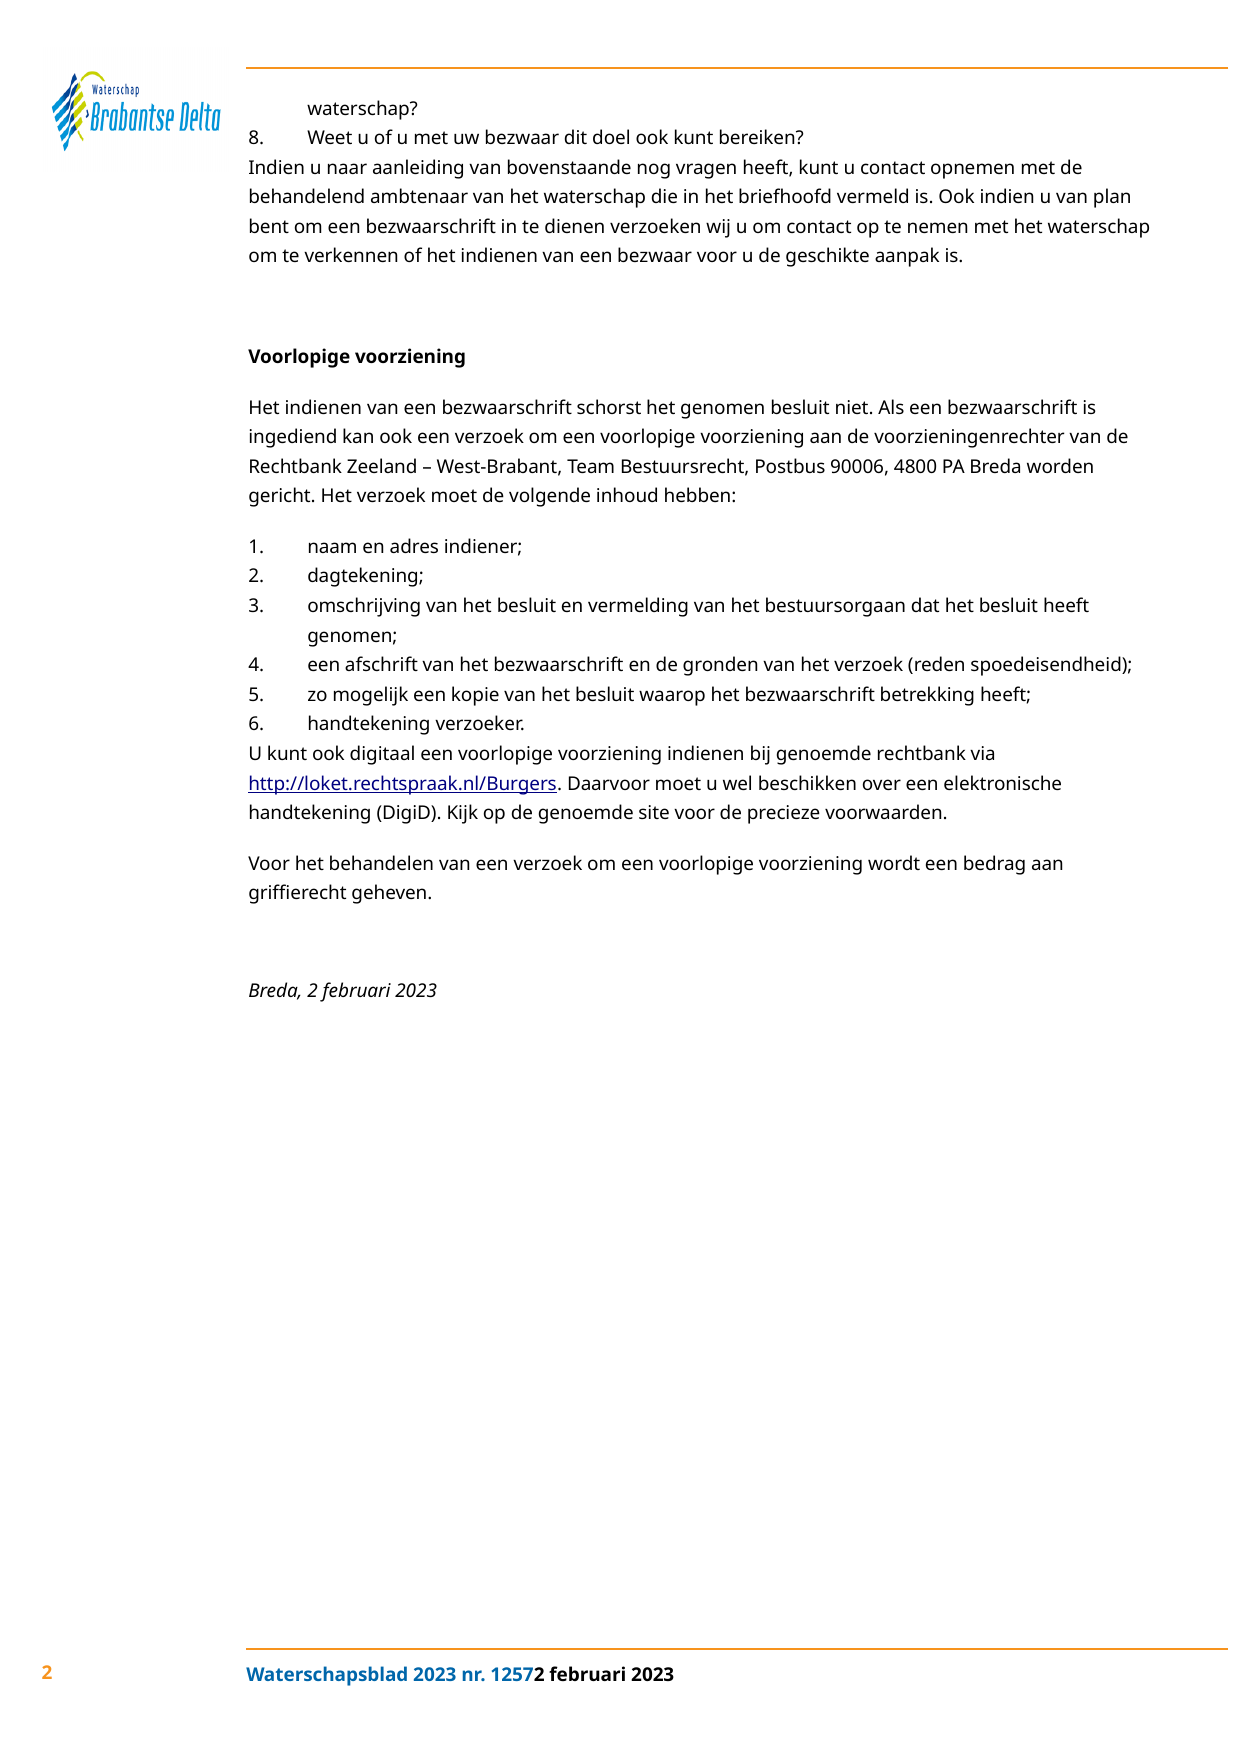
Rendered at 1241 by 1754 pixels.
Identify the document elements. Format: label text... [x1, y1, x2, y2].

text Voorlopige voorziening [248, 343, 1152, 369]
list dagtekening; [248, 563, 1152, 588]
list omschrijving van het besluit en vermelding van het bestuursorgaan dat het besluit heeft genomen; [248, 592, 1152, 648]
text Breda, 2 februari 2023 [248, 978, 1152, 1003]
picture [41, 47, 231, 172]
text U kunt ook digitaal een voorlopige voorziening indienen bij genoemde rechtbank via http://loket.rechtspraak.nl/Burgers. Daarvoor moet u wel beschikken over een elektronische handtekening (DigiD). Kijk op de genoemde site voor de precieze voorwaarden. [248, 740, 1152, 825]
list handtekening verzoeker. [248, 711, 1152, 736]
list waterschap? [248, 95, 1152, 121]
text Het indienen van een bezwaarschrift schorst het genomen besluit niet. Als een bezwaarschrift is ingediend kan ook een verzoek om een voorlopige voorziening aan de voorzieningenrechter van de Rechtbank Zeeland – West-Brabant, Team Bestuursrecht, Postbus 90006, 4800 PA Breda worden gericht. Het verzoek moet de volgende inhoud hebben: [248, 394, 1152, 508]
text Voor het behandelen van een verzoek om een voorlopige voorziening wordt een bedrag aan griffierecht geheven. [248, 850, 1152, 905]
list naam en adres indiener; [248, 533, 1152, 559]
text Indien u naar aanleiding van bovenstaande nog vragen heeft, kunt u contact opnemen met de behandelend ambtenaar van het waterschap die in het briefhoofd vermeld is. Ook indien u van plan bent om een bezwaarschrift in te dienen verzoeken wij u om contact op te nemen met het waterschap om te verkennen of het indienen van een bezwaar voor u de geschikte aanpak is. [248, 154, 1152, 268]
list zo mogelijk een kopie van het besluit waarop het bezwaarschrift betrekking heeft; [248, 681, 1152, 707]
list een afschrift van het bezwaarschrift en de gronden van het verzoek (reden spoedeisendheid); [248, 651, 1152, 677]
list Weet u of u met uw bezwaar dit doel ook kunt bereiken? [248, 124, 1152, 150]
